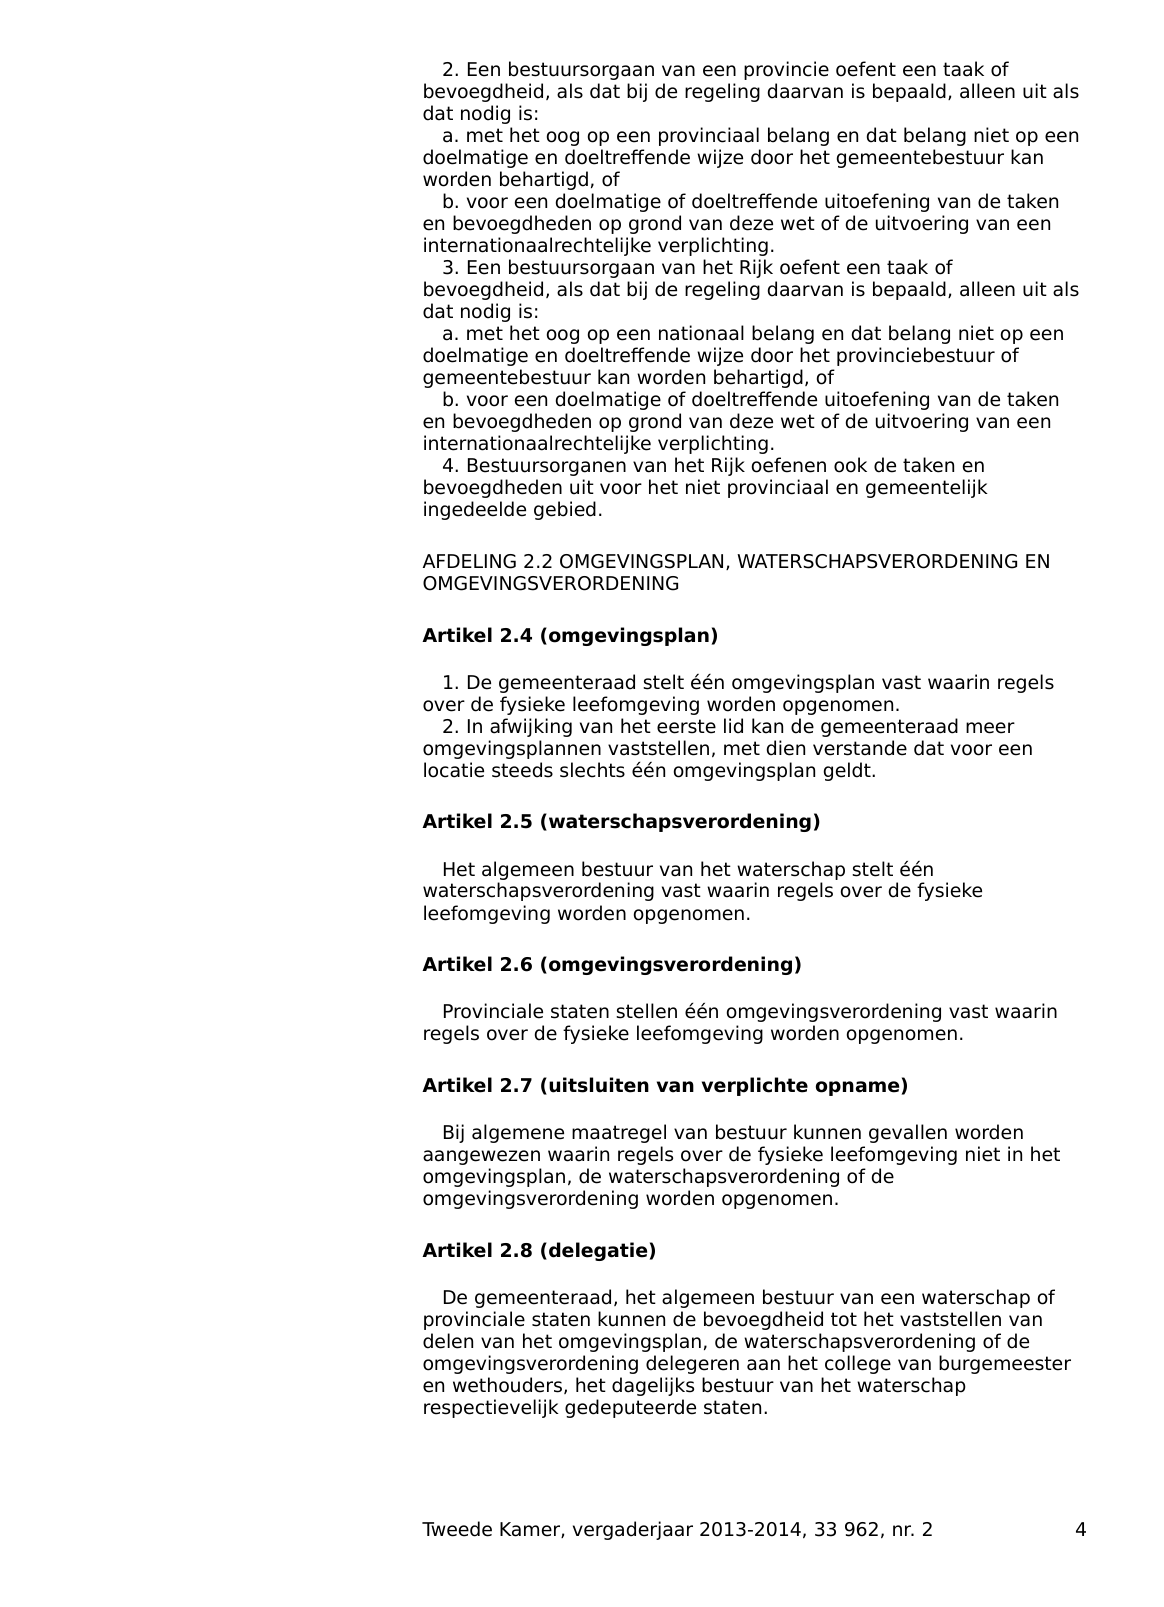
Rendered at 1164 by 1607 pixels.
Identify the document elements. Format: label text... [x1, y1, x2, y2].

text a. met het oog op een nationaal belang en dat belang niet op een doelmatige en doeltreffende wijze door het provinciebestuur of gemeentebestuur kan worden behartigd, of [422, 323, 1087, 389]
text a. met het oog op een provinciaal belang en dat belang niet op een doelmatige en doeltreffende wijze door het gemeentebestuur kan worden behartigd, of [422, 125, 1087, 191]
text Bij algemene maatregel van bestuur kunnen gevallen worden aangewezen waarin regels over de fysieke leefomgeving niet in het omgevingsplan, de waterschapsverordening of de omgevingsverordening worden opgenomen. [422, 1122, 1087, 1210]
text 2. Een bestuursorgaan van een provincie oefent een taak of bevoegdheid, als dat bij de regeling daarvan is bepaald, alleen uit als dat nodig is: [422, 59, 1087, 125]
text Het algemeen bestuur van het waterschap stelt één waterschapsverordening vast waarin regels over de fysieke leefomgeving worden opgenomen. [422, 858, 1087, 924]
text 4. Bestuursorganen van het Rijk oefenen ook de taken en bevoegdheden uit voor het niet provinciaal en gemeentelijk ingedeelde gebied. [422, 455, 1087, 521]
text 1. De gemeenteraad stelt één omgevingsplan vast waarin regels over de fysieke leefomgeving worden opgenomen. [422, 672, 1087, 716]
text b. voor een doelmatige of doeltreffende uitoefening van de taken en bevoegdheden op grond van deze wet of de uitvoering van een internationaalrechtelijke verplichting. [422, 191, 1087, 257]
text De gemeenteraad, het algemeen bestuur van een waterschap of provinciale staten kunnen de bevoegdheid tot het vaststellen van delen van het omgevingsplan, de waterschapsverordening of de omgevingsverordening delegeren aan het college van burgemeester en wethouders, het dagelijks bestuur van het waterschap respectievelijk gedeputeerde staten. [422, 1287, 1087, 1419]
text 2. In afwijking van het eerste lid kan de gemeenteraad meer omgevingsplannen vaststellen, met dien verstande dat voor een locatie steeds slechts één omgevingsplan geldt. [422, 716, 1087, 781]
subtitle Artikel 2.6 (omgevingsverordening) [422, 954, 1087, 976]
subtitle AFDELING 2.2 OMGEVINGSPLAN, WATERSCHAPSVERORDENING EN OMGEVINGSVERORDENING [422, 551, 1087, 594]
text 3. Een bestuursorgaan van het Rijk oefent een taak of bevoegdheid, als dat bij de regeling daarvan is bepaald, alleen uit als dat nodig is: [422, 257, 1087, 323]
subtitle Artikel 2.8 (delegatie) [422, 1240, 1087, 1262]
text b. voor een doelmatige of doeltreffende uitoefening van de taken en bevoegdheden op grond van deze wet of de uitvoering van een internationaalrechtelijke verplichting. [422, 389, 1087, 455]
subtitle Artikel 2.7 (uitsluiten van verplichte opname) [422, 1075, 1087, 1097]
subtitle Artikel 2.5 (waterschapsverordening) [422, 811, 1087, 833]
subtitle Artikel 2.4 (omgevingsplan) [422, 624, 1087, 647]
text Provinciale staten stellen één omgevingsverordening vast waarin regels over de fysieke leefomgeving worden opgenomen. [422, 1001, 1087, 1045]
